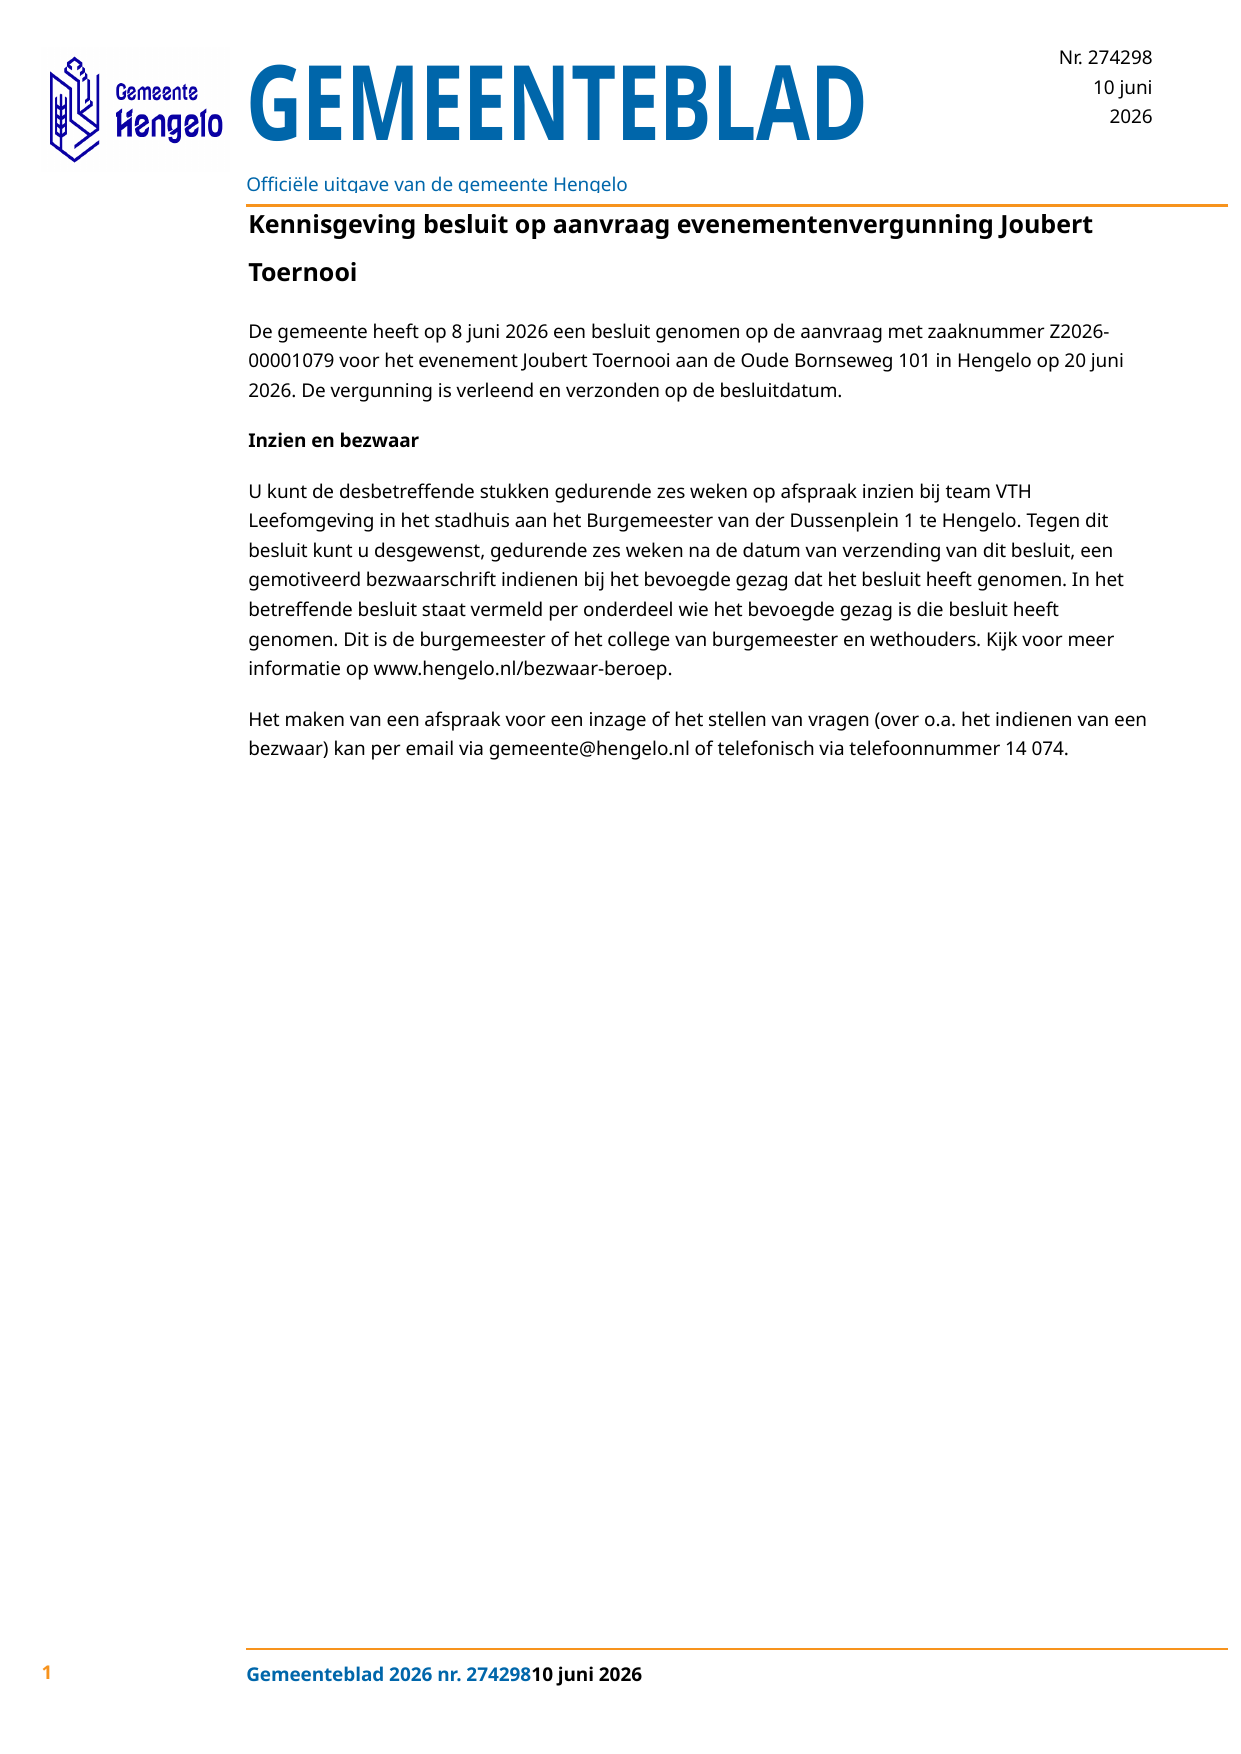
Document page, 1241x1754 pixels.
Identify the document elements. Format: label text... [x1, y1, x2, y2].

text De gemeente heeft op 8 juni 2026 een besluit genomen op de aanvraag met zaaknummer Z2026-00001079 voor het evenement Joubert Toernooi aan de Oude Bornseweg 101 in Hengelo op 20 juni 2026. De vergunning is verleend en verzonden op de besluitdatum. [248, 318, 1152, 403]
text U kunt de desbetreffende stukken gedurende zes weken op afspraak inzien bij team VTH Leefomgeving in het stadhuis aan het Burgemeester van der Dussenplein 1 te Hengelo. Tegen dit besluit kunt u desgewenst, gedurende zes weken na de datum van verzending van dit besluit, een gemotiveerd bezwaarschrift indienen bij het bevoegde gezag dat het besluit heeft genomen. In het betreffende besluit staat vermeld per onderdeel wie het bevoegde gezag is die besluit heeft genomen. Dit is de burgemeester of het college van burgemeester en wethouders. Kijk voor meer informatie op www.hengelo.nl/bezwaar-beroep. [248, 478, 1152, 681]
text Het maken van een afspraak voor een inzage of het stellen van vragen (over o.a. het indienen van een bezwaar) kan per email via gemeente@hengelo.nl of telefonisch via telefoonnummer 14 074. [248, 706, 1152, 761]
text Inzien en bezwaar [248, 427, 1152, 453]
text Kennisgeving besluit op aanvraag evenementenvergunning Joubert Toernooi [248, 207, 1152, 288]
picture [41, 47, 231, 172]
